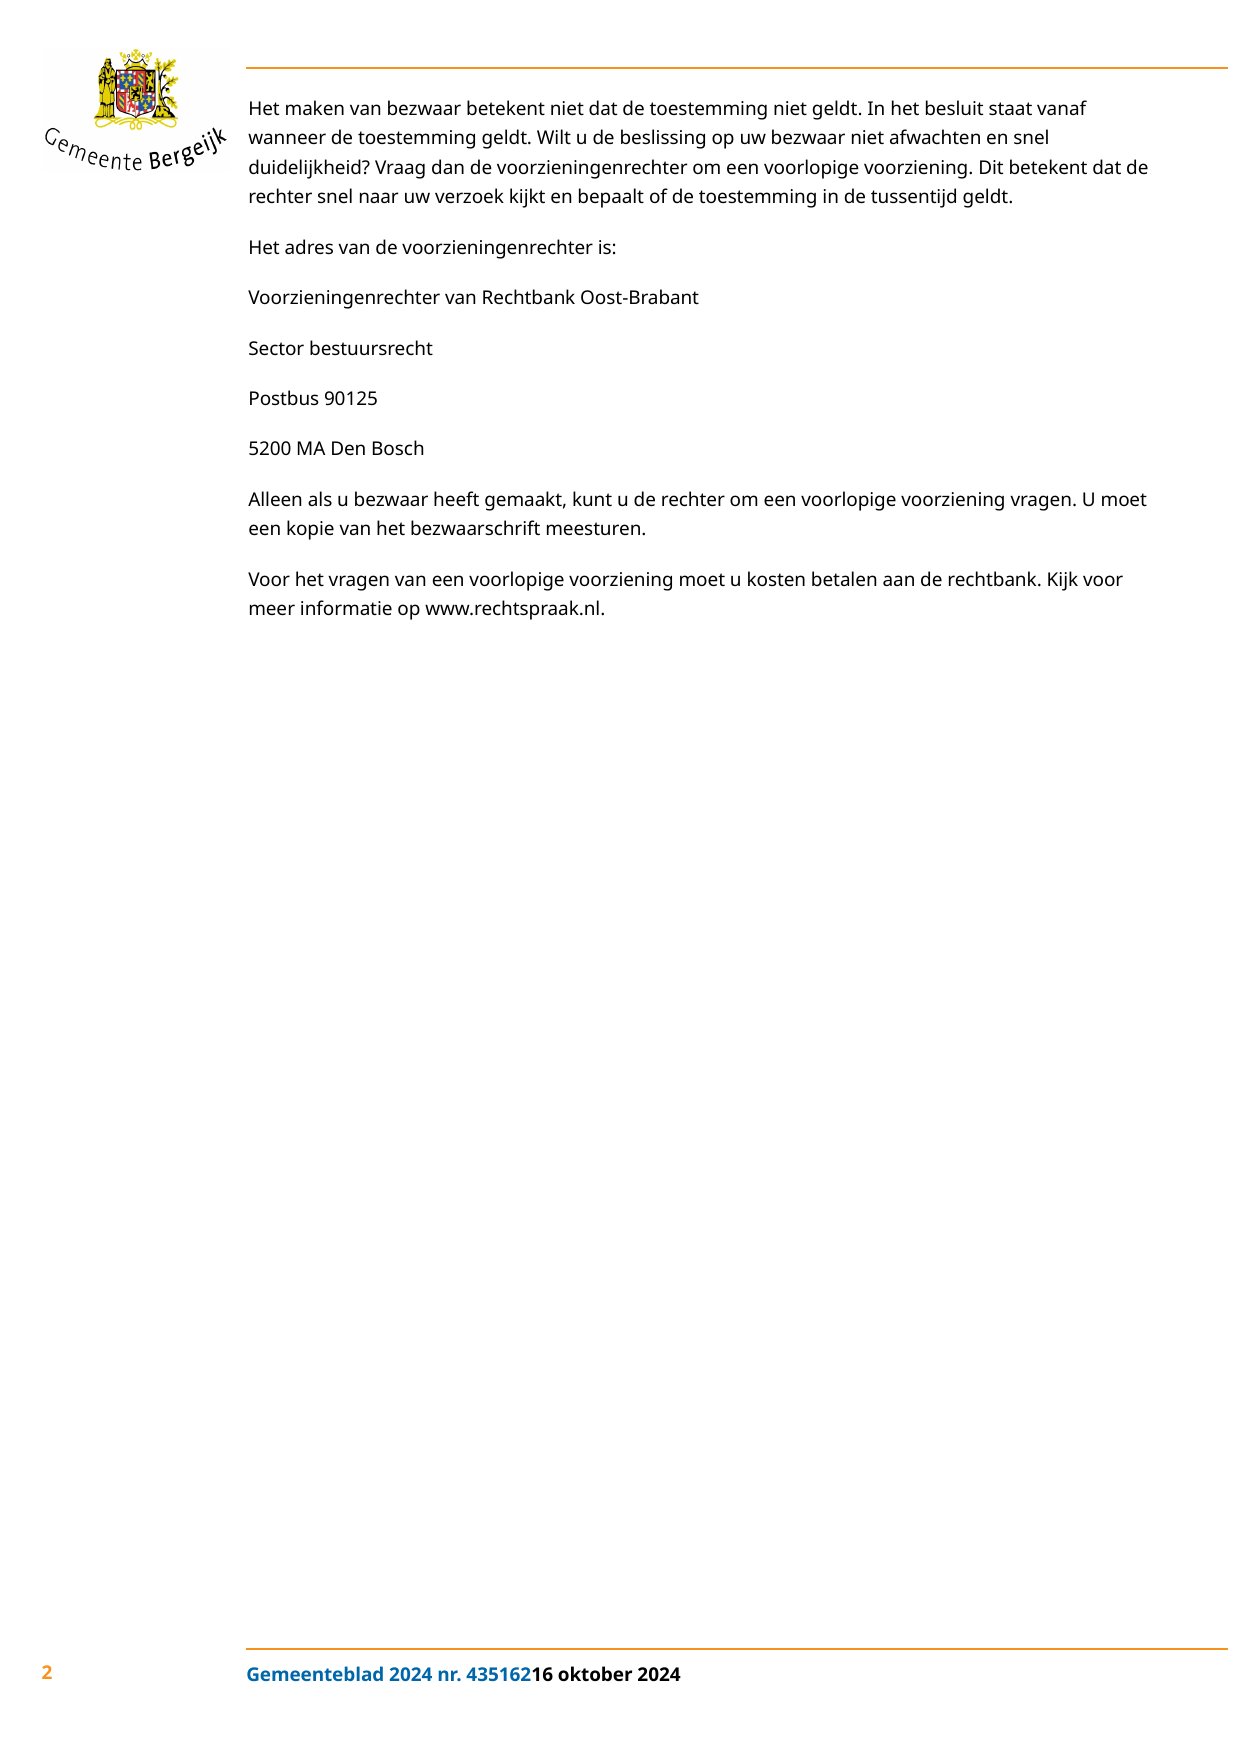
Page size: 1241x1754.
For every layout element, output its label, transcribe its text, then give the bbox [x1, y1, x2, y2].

text 5200 MA Den Bosch [248, 436, 1152, 461]
text Alleen als u bezwaar heeft gemaakt, kunt u de rechter om een voorlopige voorziening vragen. U moet een kopie van het bezwaarschrift meesturen. [248, 486, 1152, 541]
text Voor het vragen van een voorlopige voorziening moet u kosten betalen aan de rechtbank. Kijk voor meer informatie op www.rechtspraak.nl. [248, 566, 1152, 621]
text Het maken van bezwaar betekent niet dat de toestemming niet geldt. In het besluit staat vanaf wanneer de toestemming geldt. Wilt u de beslissing op uw bezwaar niet afwachten en snel duidelijkheid? Vraag dan de voorzieningenrechter om een voorlopige voorziening. Dit betekent dat de rechter snel naar uw verzoek kijkt en bepaalt of de toestemming in de tussentijd geldt. [248, 95, 1152, 209]
text Voorzieningenrechter van Rechtbank Oost-Brabant [248, 284, 1152, 310]
text Postbus 90125 [248, 385, 1152, 411]
text Sector bestuursrecht [248, 335, 1152, 361]
text Het adres van de voorzieningenrechter is: [248, 234, 1152, 260]
picture [41, 47, 231, 172]
